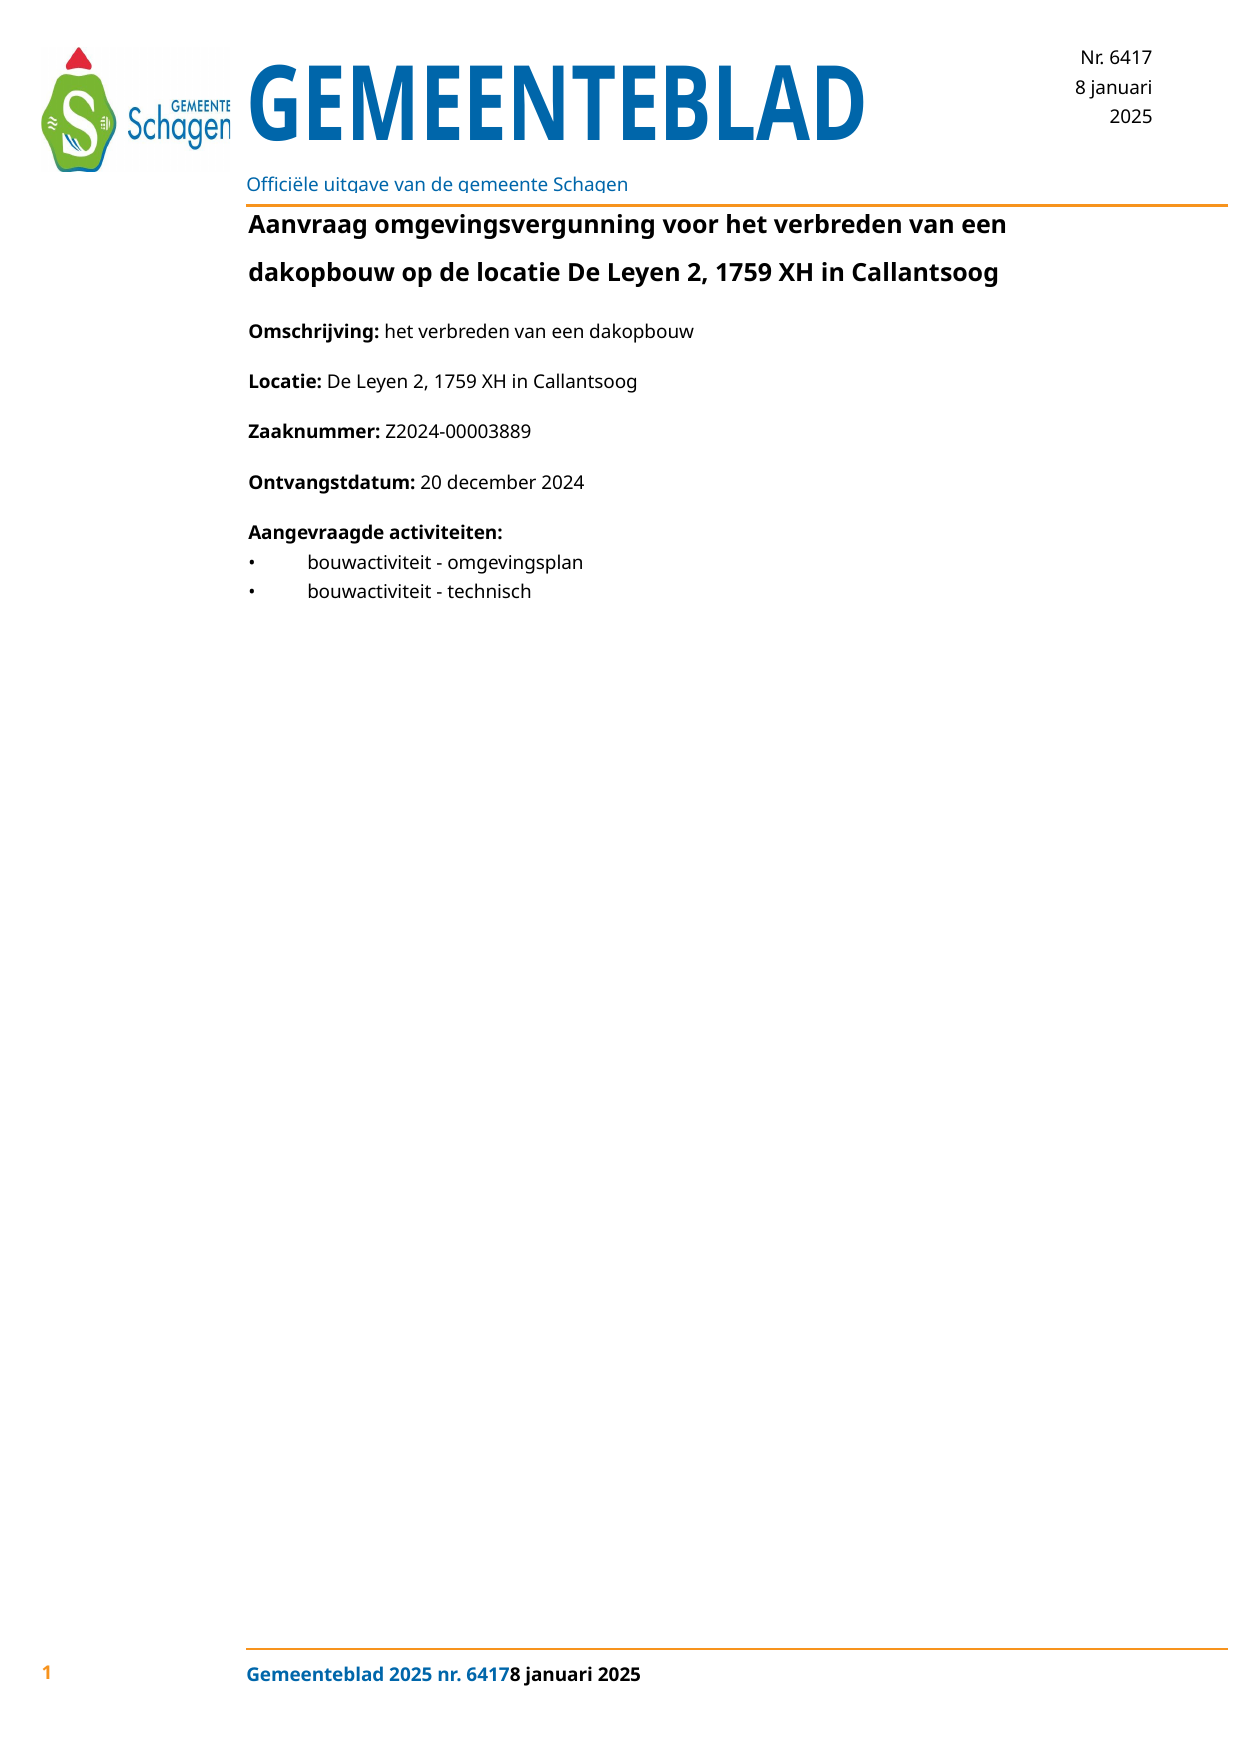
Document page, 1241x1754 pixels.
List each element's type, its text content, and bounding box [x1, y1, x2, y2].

text Ontvangstdatum: 20 december 2024 [248, 469, 1152, 495]
picture [41, 47, 231, 172]
list bouwactiviteit - technisch [248, 579, 1152, 604]
text Aangevraagde activiteiten: [248, 519, 1152, 545]
text Omschrijving: het verbreden van een dakopbouw [248, 318, 1152, 344]
text Zaaknummer: Z2024-00003889 [248, 419, 1152, 444]
text Aanvraag omgevingsvergunning voor het verbreden van een dakopbouw op de locatie De Leyen 2, 1759 XH in Callantsoog [248, 207, 1152, 288]
list bouwactiviteit - omgevingsplan [248, 549, 1152, 575]
text Locatie: De Leyen 2, 1759 XH in Callantsoog [248, 368, 1152, 394]
